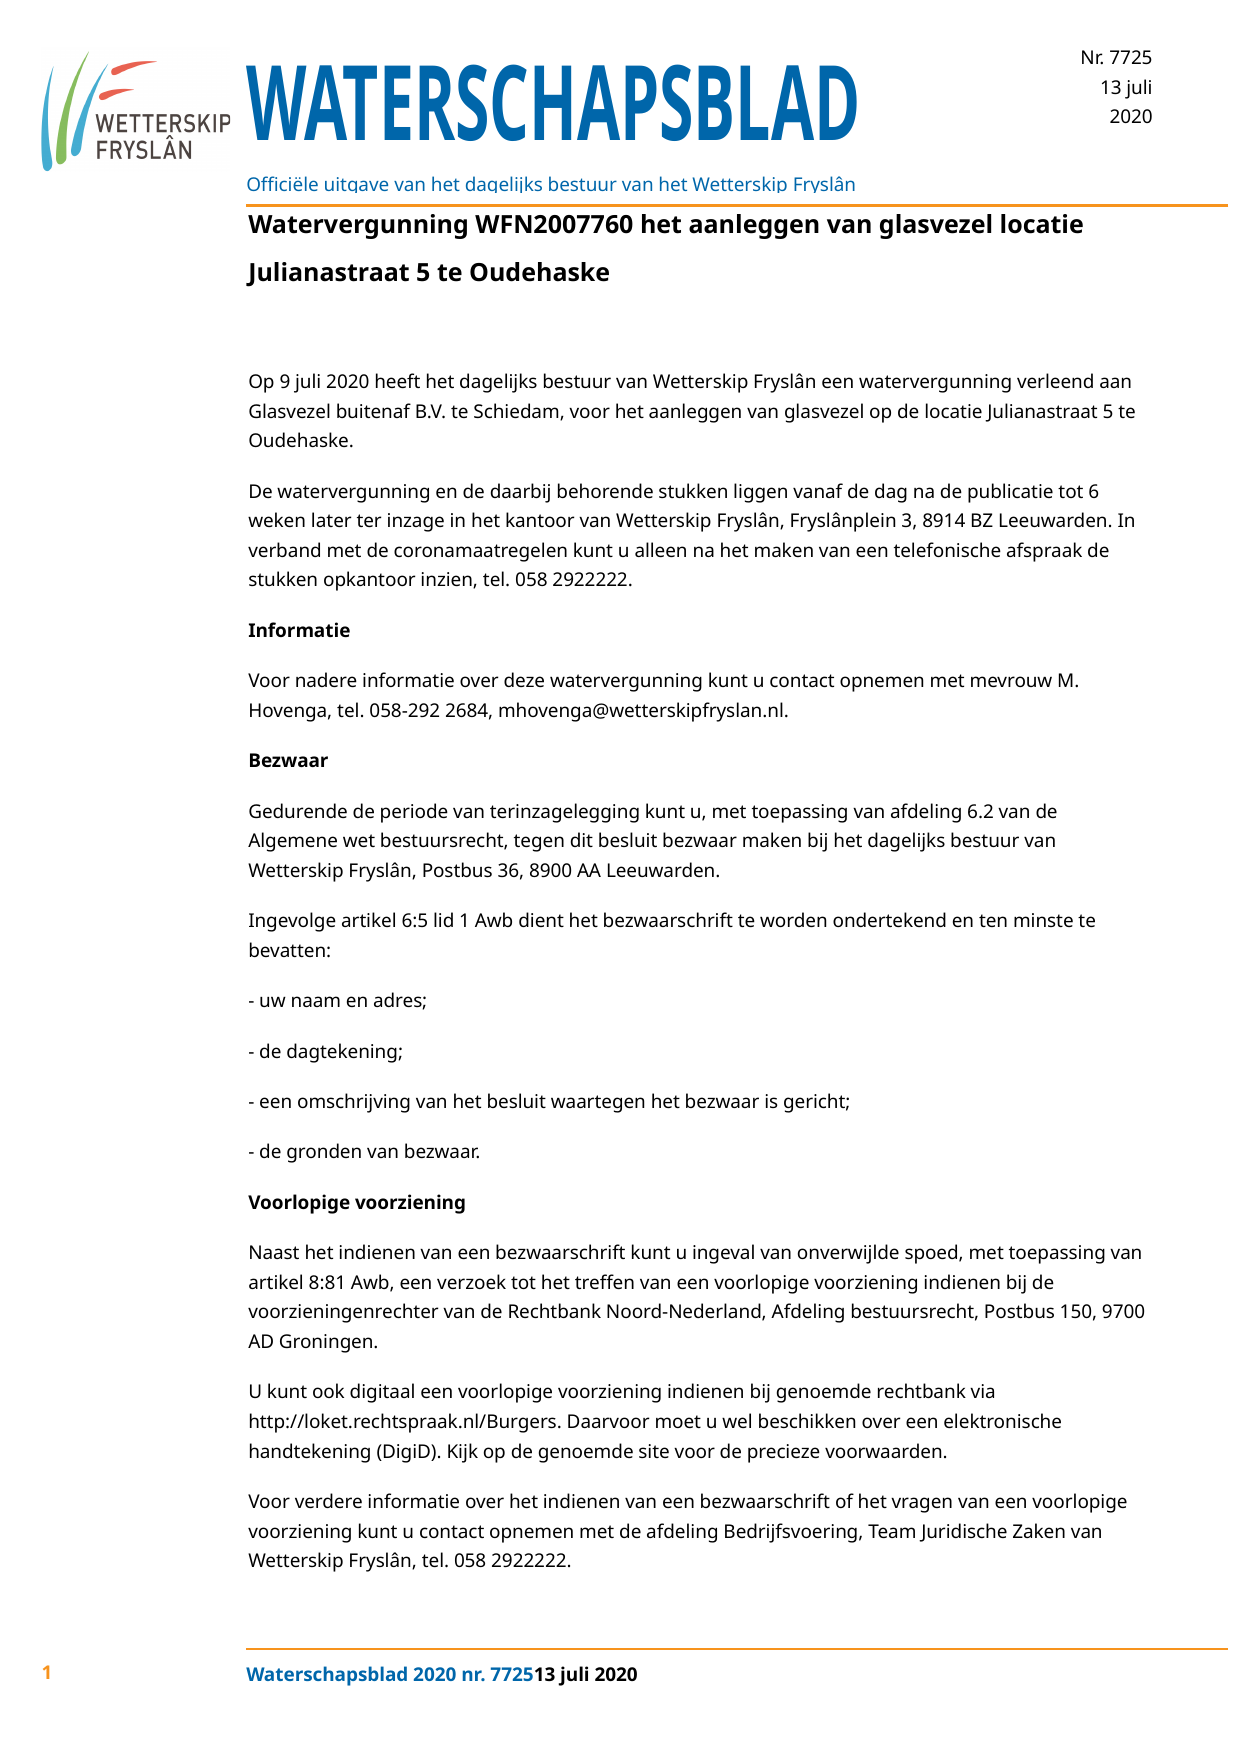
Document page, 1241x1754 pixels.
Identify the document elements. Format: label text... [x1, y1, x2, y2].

text - de gronden van bezwaar. [248, 1139, 1152, 1164]
text - uw naam en adres; [248, 987, 1152, 1013]
text Voorlopige voorziening [248, 1189, 1152, 1215]
picture [41, 47, 231, 172]
text - een omschrijving van het besluit waartegen het bezwaar is gericht; [248, 1088, 1152, 1114]
text Bezwaar [248, 747, 1152, 773]
text Watervergunning WFN2007760 het aanleggen van glasvezel locatie Julianastraat 5 te Oudehaske [248, 207, 1152, 288]
text Informatie [248, 617, 1152, 643]
text Ingevolge artikel 6:5 lid 1 Awb dient het bezwaarschrift te worden ondertekend en ten minste te bevatten: [248, 907, 1152, 963]
text Op 9 juli 2020 heeft het dagelijks bestuur van Wetterskip Fryslân een watervergunning verleend aan Glasvezel buitenaf B.V. te Schiedam, voor het aanleggen van glasvezel op de locatie Julianastraat 5 te Oudehaske. [248, 368, 1152, 453]
text Voor verdere informatie over het indienen van een bezwaarschrift of het vragen van een voorlopige voorziening kunt u contact opnemen met de afdeling Bedrijfsvoering, Team Juridische Zaken van Wetterskip Fryslân, tel. 058 2922222. [248, 1488, 1152, 1573]
text Naast het indienen van een bezwaarschrift kunt u ingeval van onverwijlde spoed, met toepassing van artikel 8:81 Awb, een verzoek tot het treffen van een voorlopige voorziening indienen bij de voorzieningenrechter van de Rechtbank Noord-Nederland, Afdeling bestuursrecht, Postbus 150, 9700 AD Groningen. [248, 1239, 1152, 1354]
text Gedurende de periode van terinzagelegging kunt u, met toepassing van afdeling 6.2 van de Algemene wet bestuursrecht, tegen dit besluit bezwaar maken bij het dagelijks bestuur van Wetterskip Fryslân, Postbus 36, 8900 AA Leeuwarden. [248, 798, 1152, 883]
text - de dagtekening; [248, 1038, 1152, 1064]
text Voor nadere informatie over deze watervergunning kunt u contact opnemen met mevrouw M. Hovenga, tel. 058-292 2684, mhovenga@wetterskipfryslan.nl. [248, 667, 1152, 723]
text De watervergunning en de daarbij behorende stukken liggen vanaf de dag na de publicatie tot 6 weken later ter inzage in het kantoor van Wetterskip Fryslân, Fryslânplein 3, 8914 BZ Leeuwarden. In verband met de coronamaatregelen kunt u alleen na het maken van een telefonische afspraak de stukken opkantoor inzien, tel. 058 2922222. [248, 478, 1152, 592]
text U kunt ook digitaal een voorlopige voorziening indienen bij genoemde rechtbank via http://loket.rechtspraak.nl/Burgers. Daarvoor moet u wel beschikken over een elektronische handtekening (DigiD). Kijk op de genoemde site voor de precieze voorwaarden. [248, 1379, 1152, 1464]
